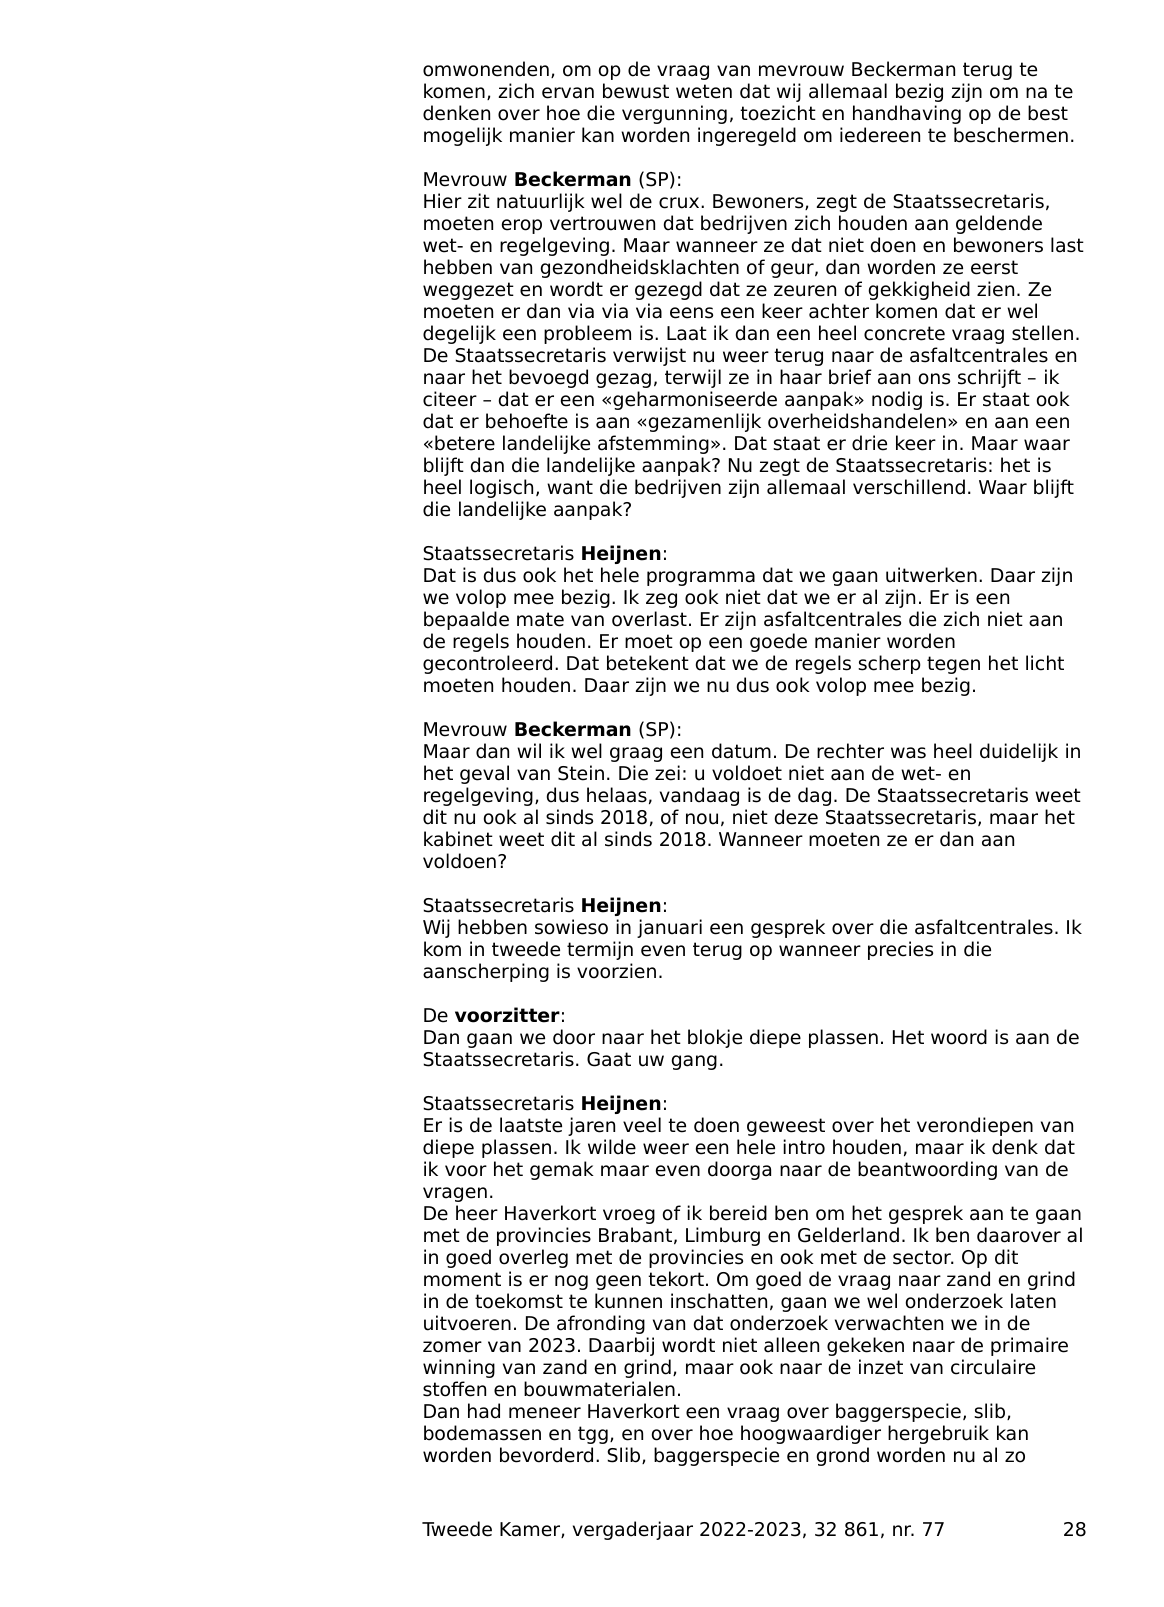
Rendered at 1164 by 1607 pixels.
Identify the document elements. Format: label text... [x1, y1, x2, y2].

text Dat is dus ook het hele programma dat we gaan uitwerken. Daar zijn we volop mee bezig. Ik zeg ook niet dat we er al zijn. Er is een bepaalde mate van overlast. Er zijn asfaltcentrales die zich niet aan de regels houden. Er moet op een goede manier worden gecontroleerd. Dat betekent dat we de regels scherp tegen het licht moeten houden. Daar zijn we nu dus ook volop mee bezig. [422, 565, 1087, 697]
text Mevrouw Beckerman (SP): [422, 719, 1087, 741]
text Staatssecretaris Heijnen: [422, 1093, 1087, 1115]
text Staatssecretaris Heijnen: [422, 895, 1087, 917]
text De heer Haverkort vroeg of ik bereid ben om het gesprek aan te gaan met de provincies Brabant, Limburg en Gelderland. Ik ben daarover al in goed overleg met de provincies en ook met de sector. Op dit moment is er nog geen tekort. Om goed de vraag naar zand en grind in de toekomst te kunnen inschatten, gaan we wel onderzoek laten uitvoeren. De afronding van dat onderzoek verwachten we in de zomer van 2023. Daarbij wordt niet alleen gekeken naar de primaire winning van zand en grind, maar ook naar de inzet van circulaire stoffen en bouwmaterialen. [422, 1203, 1087, 1401]
text Wij hebben sowieso in januari een gesprek over die asfaltcentrales. Ik kom in tweede termijn even terug op wanneer precies in die aanscherping is voorzien. [422, 917, 1087, 983]
text Maar dan wil ik wel graag een datum. De rechter was heel duidelijk in het geval van Stein. Die zei: u voldoet niet aan de wet- en regelgeving, dus helaas, vandaag is de dag. De Staatssecretaris weet dit nu ook al sinds 2018, of nou, niet deze Staatssecretaris, maar het kabinet weet dit al sinds 2018. Wanneer moeten ze er dan aan voldoen? [422, 741, 1087, 873]
text Dan gaan we door naar het blokje diepe plassen. Het woord is aan de Staatssecretaris. Gaat uw gang. [422, 1027, 1087, 1071]
text Mevrouw Beckerman (SP): [422, 169, 1087, 191]
text Hier zit natuurlijk wel de crux. Bewoners, zegt de Staatssecretaris, moeten erop vertrouwen dat bedrijven zich houden aan geldende wet- en regelgeving. Maar wanneer ze dat niet doen en bewoners last hebben van gezondheidsklachten of geur, dan worden ze eerst weggezet en wordt er gezegd dat ze zeuren of gekkigheid zien. Ze moeten er dan via via via eens een keer achter komen dat er wel degelijk een probleem is. Laat ik dan een heel concrete vraag stellen. De Staatssecretaris verwijst nu weer terug naar de asfaltcentrales en naar het bevoegd gezag, terwijl ze in haar brief aan ons schrijft – ik citeer – dat er een «geharmoniseerde aanpak» nodig is. Er staat ook dat er behoefte is aan «gezamenlijk overheidshandelen» en aan een «betere landelijke afstemming». Dat staat er drie keer in. Maar waar blijft dan die landelijke aanpak? Nu zegt de Staatssecretaris: het is heel logisch, want die bedrijven zijn allemaal verschillend. Waar blijft die landelijke aanpak? [422, 191, 1087, 521]
text De voorzitter: [422, 1005, 1087, 1027]
text Er is de laatste jaren veel te doen geweest over het verondiepen van diepe plassen. Ik wilde weer een hele intro houden, maar ik denk dat ik voor het gemak maar even doorga naar de beantwoording van de vragen. [422, 1115, 1087, 1203]
text Dan had meneer Haverkort een vraag over baggerspecie, slib, bodemassen en tgg, en over hoe hoogwaardiger hergebruik kan worden bevorderd. Slib, baggerspecie en grond worden nu al zo [422, 1401, 1087, 1467]
text Staatssecretaris Heijnen: [422, 543, 1087, 565]
text omwonenden, om op de vraag van mevrouw Beckerman terug te komen, zich ervan bewust weten dat wij allemaal bezig zijn om na te denken over hoe die vergunning, toezicht en handhaving op de best mogelijk manier kan worden ingeregeld om iedereen te beschermen. [422, 59, 1087, 147]
